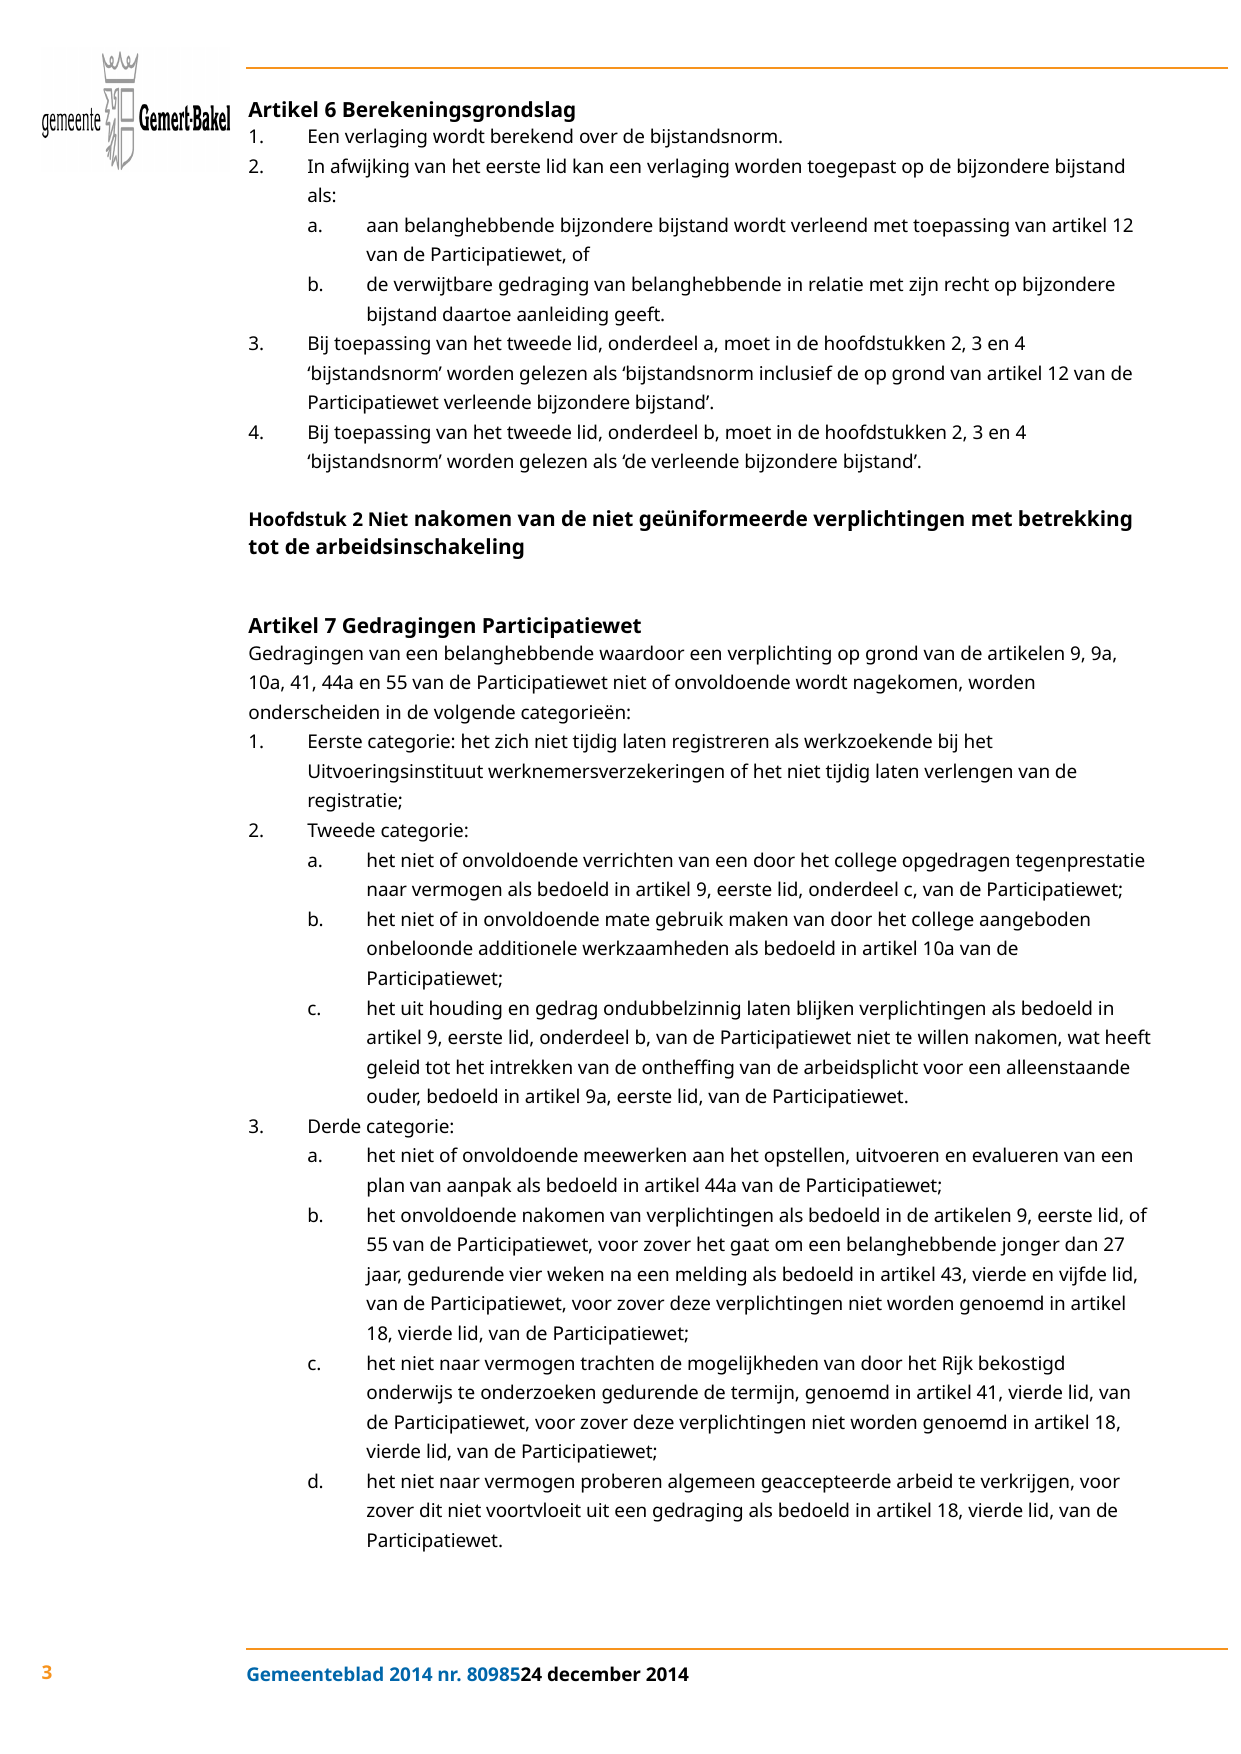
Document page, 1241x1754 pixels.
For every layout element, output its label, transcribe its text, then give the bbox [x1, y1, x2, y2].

list de verwijtbare gedraging van belanghebbende in relatie met zijn recht op bijzondere bijstand daartoe aanleiding geeft. [307, 271, 1152, 326]
list het niet naar vermogen trachten de mogelijkheden van door het Rijk bekostigd onderwijs te onderzoeken gedurende de termijn, genoemd in artikel 41, vierde lid, van de Participatiewet, voor zover deze verplichtingen niet worden genoemd in artikel 18, vierde lid, van de Participatiewet; [307, 1350, 1152, 1464]
list aan belanghebbende bijzondere bijstand wordt verleend met toepassing van artikel 12 van de Participatiewet, of [307, 212, 1152, 267]
list het niet of onvoldoende meewerken aan het opstellen, uitvoeren en evalueren van een plan van aanpak als bedoeld in artikel 44a van de Participatiewet; [307, 1143, 1152, 1198]
list het niet of in onvoldoende mate gebruik maken van door het college aangeboden onbeloonde additionele werkzaamheden als bedoeld in artikel 10a van de Participatiewet; [307, 906, 1152, 991]
list Tweede categorie: [248, 817, 1152, 843]
list het uit houding en gedrag ondubbelzinnig laten blijken verplichtingen als bedoeld in artikel 9, eerste lid, onderdeel b, van de Participatiewet niet te willen nakomen, wat heeft geleid tot het intrekken van de ontheffing van de arbeidsplicht voor een alleenstaande ouder, bedoeld in artikel 9a, eerste lid, van de Participatiewet. [307, 995, 1152, 1109]
list het niet of onvoldoende verrichten van een door het college opgedragen tegenprestatie naar vermogen als bedoeld in artikel 9, eerste lid, onderdeel c, van de Participatiewet; [307, 847, 1152, 902]
list Bij toepassing van het tweede lid, onderdeel b, moet in de hoofdstukken 2, 3 en 4 ‘bijstandsnorm’ worden gelezen als ‘de verleende bijzondere bijstand’. [248, 419, 1152, 474]
text Artikel 6 Berekeningsgrondslag [248, 95, 1152, 123]
list In afwijking van het eerste lid kan een verlaging worden toegepast op de bijzondere bijstand als: [248, 153, 1152, 208]
text Gedragingen van een belanghebbende waardoor een verplichting op grond van de artikelen 9, 9a, 10a, 41, 44a en 55 van de Participatiewet niet of onvoldoende wordt nagekomen, worden onderscheiden in de volgende categorieën: [248, 640, 1152, 724]
list het onvoldoende nakomen van verplichtingen als bedoeld in de artikelen 9, eerste lid, of 55 van de Participatiewet, voor zover het gaat om een belanghebbende jonger dan 27 jaar, gedurende vier weken na een melding als bedoeld in artikel 43, vierde en vijfde lid, van de Participatiewet, voor zover deze verplichtingen niet worden genoemd in artikel 18, vierde lid, van de Participatiewet; [307, 1202, 1152, 1346]
list het niet naar vermogen proberen algemeen geaccepteerde arbeid te verkrijgen, voor zover dit niet voortvloeit uit een gedraging als bedoeld in artikel 18, vierde lid, van de Participatiewet. [307, 1468, 1152, 1553]
text Hoofdstuk 2 Niet nakomen van de niet geüniformeerde verplichtingen met betrekking tot de arbeidsinschakeling [248, 504, 1152, 561]
list Bij toepassing van het tweede lid, onderdeel a, moet in de hoofdstukken 2, 3 en 4 ‘bijstandsnorm’ worden gelezen als ‘bijstandsnorm inclusief de op grond van artikel 12 van de Participatiewet verleende bijzondere bijstand’. [248, 330, 1152, 415]
list Eerste categorie: het zich niet tijdig laten registreren als werkzoekende bij het Uitvoeringsinstituut werknemersverzekeringen of het niet tijdig laten verlengen van de registratie; [248, 728, 1152, 813]
list Een verlaging wordt berekend over de bijstandsnorm. [248, 123, 1152, 149]
text Artikel 7 Gedragingen Participatiewet [248, 611, 1152, 640]
picture [41, 47, 231, 172]
list Derde categorie: [248, 1113, 1152, 1139]
